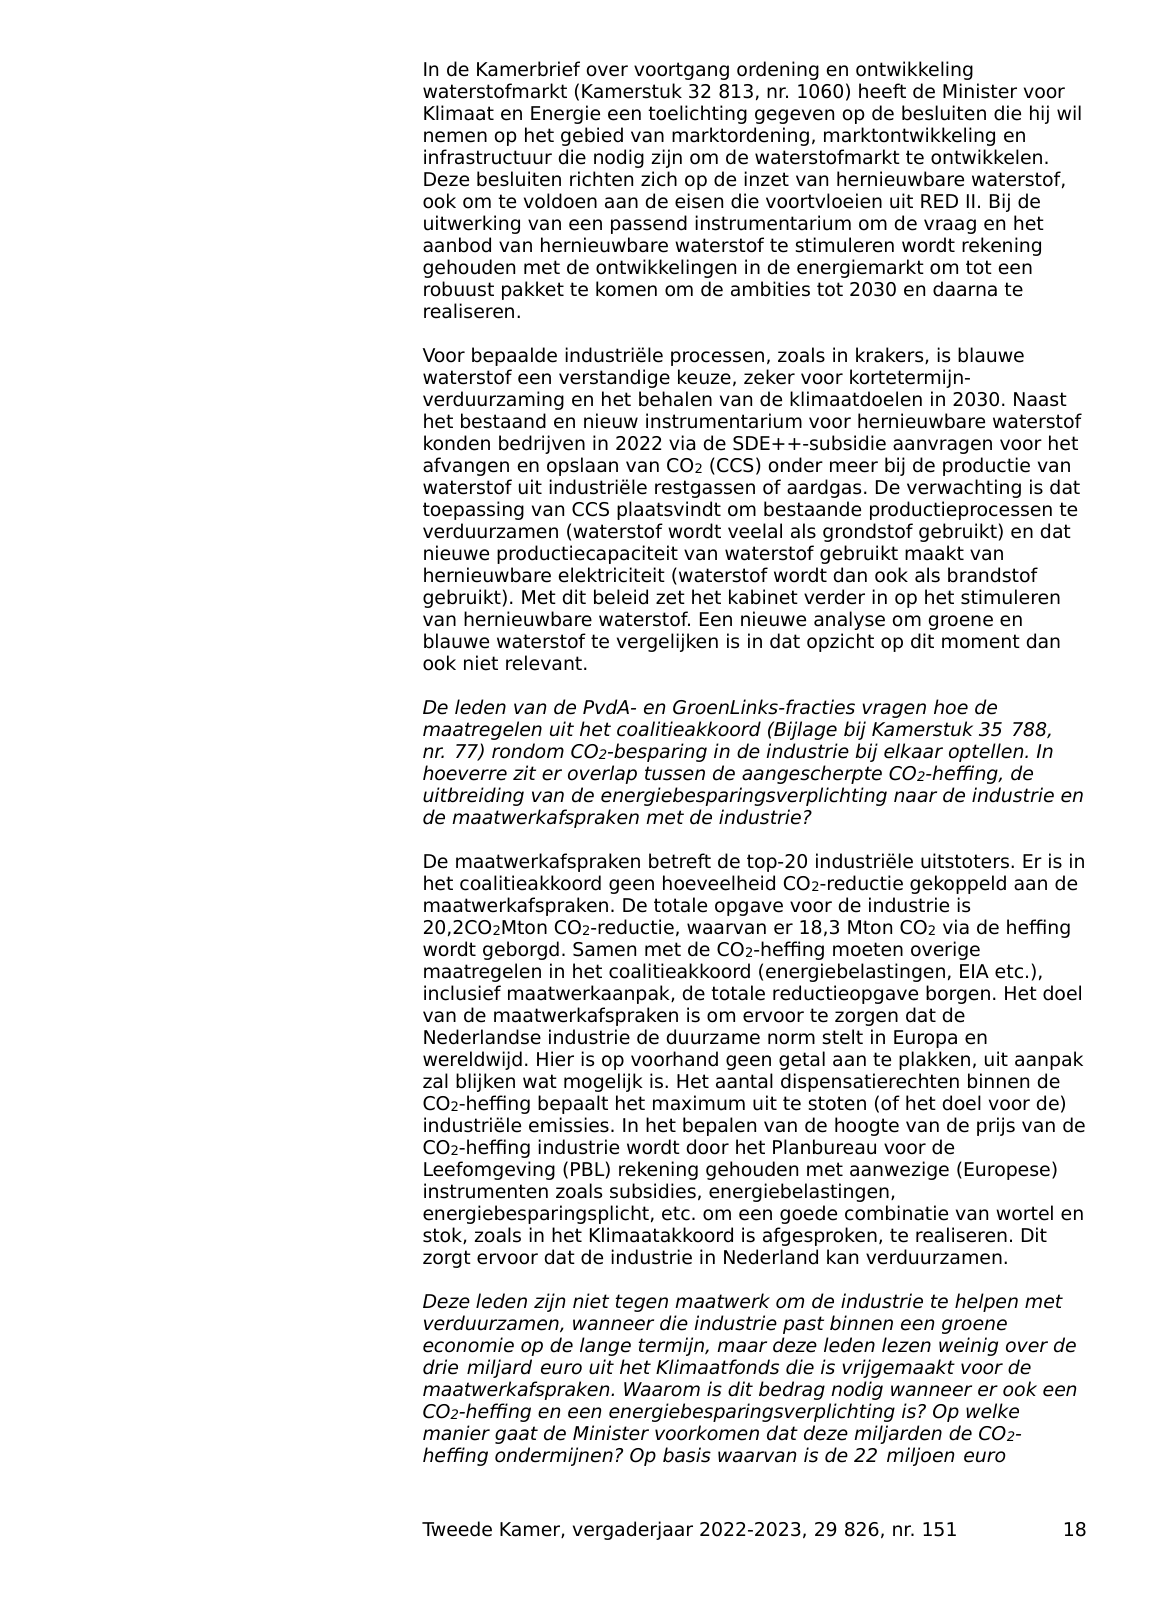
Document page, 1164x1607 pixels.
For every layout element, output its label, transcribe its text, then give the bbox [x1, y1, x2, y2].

text Deze leden zijn niet tegen maatwerk om de industrie te helpen met verduurzamen, wanneer die industrie past binnen een groene economie op de lange termijn, maar deze leden lezen weinig over de drie miljard euro uit het Klimaatfonds die is vrijgemaakt voor de maatwerkafspraken. Waarom is dit bedrag nodig wanneer er ook een CO2-heffing en een energiebesparingsverplichting is? Op welke manier gaat de Minister voorkomen dat deze miljarden de CO2-heffing ondermijnen? Op basis waarvan is de 22 miljoen euro [422, 1291, 1087, 1467]
text In de Kamerbrief over voortgang ordening en ontwikkeling waterstofmarkt (Kamerstuk 32 813, nr. 1060) heeft de Minister voor Klimaat en Energie een toelichting gegeven op de besluiten die hij wil nemen op het gebied van marktordening, marktontwikkeling en infrastructuur die nodig zijn om de waterstofmarkt te ontwikkelen. Deze besluiten richten zich op de inzet van hernieuwbare waterstof, ook om te voldoen aan de eisen die voortvloeien uit RED II. Bij de uitwerking van een passend instrumentarium om de vraag en het aanbod van hernieuwbare waterstof te stimuleren wordt rekening gehouden met de ontwikkelingen in de energiemarkt om tot een robuust pakket te komen om de ambities tot 2030 en daarna te realiseren. [422, 59, 1087, 323]
text Voor bepaalde industriële processen, zoals in krakers, is blauwe waterstof een verstandige keuze, zeker voor kortetermijn-verduurzaming en het behalen van de klimaatdoelen in 2030. Naast het bestaand en nieuw instrumentarium voor hernieuwbare waterstof konden bedrijven in 2022 via de SDE++-subsidie aanvragen voor het afvangen en opslaan van CO2 (CCS) onder meer bij de productie van waterstof uit industriële restgassen of aardgas. De verwachting is dat toepassing van CCS plaatsvindt om bestaande productieprocessen te verduurzamen (waterstof wordt veelal als grondstof gebruikt) en dat nieuwe productiecapaciteit van waterstof gebruikt maakt van hernieuwbare elektriciteit (waterstof wordt dan ook als brandstof gebruikt). Met dit beleid zet het kabinet verder in op het stimuleren van hernieuwbare waterstof. Een nieuwe analyse om groene en blauwe waterstof te vergelijken is in dat opzicht op dit moment dan ook niet relevant. [422, 345, 1087, 675]
text De maatwerkafspraken betreft de top-20 industriële uitstoters. Er is in het coalitieakkoord geen hoeveelheid CO2-reductie gekoppeld aan de maatwerkafspraken. De totale opgave voor de industrie is 20,2CO2Mton CO2-reductie, waarvan er 18,3 Mton CO2 via de heffing wordt geborgd. Samen met de CO2-heffing moeten overige maatregelen in het coalitieakkoord (energiebelastingen, EIA etc.), inclusief maatwerkaanpak, de totale reductieopgave borgen. Het doel van de maatwerkafspraken is om ervoor te zorgen dat de Nederlandse industrie de duurzame norm stelt in Europa en wereldwijd. Hier is op voorhand geen getal aan te plakken, uit aanpak zal blijken wat mogelijk is. Het aantal dispensatierechten binnen de CO2-heffing bepaalt het maximum uit te stoten (of het doel voor de) industriële emissies. In het bepalen van de hoogte van de prijs van de CO2-heffing industrie wordt door het Planbureau voor de Leefomgeving (PBL) rekening gehouden met aanwezige (Europese) instrumenten zoals subsidies, energiebelastingen, energiebesparingsplicht, etc. om een goede combinatie van wortel en stok, zoals in het Klimaatakkoord is afgesproken, te realiseren. Dit zorgt ervoor dat de industrie in Nederland kan verduurzamen. [422, 851, 1087, 1268]
text De leden van de PvdA- en GroenLinks-fracties vragen hoe de maatregelen uit het coalitieakkoord (Bijlage bij Kamerstuk 35 788, nr. 77) rondom CO2-besparing in de industrie bij elkaar optellen. In hoeverre zit er overlap tussen de aangescherpte CO2-heffing, de uitbreiding van de energiebesparingsverplichting naar de industrie en de maatwerkafspraken met de industrie? [422, 697, 1087, 829]
